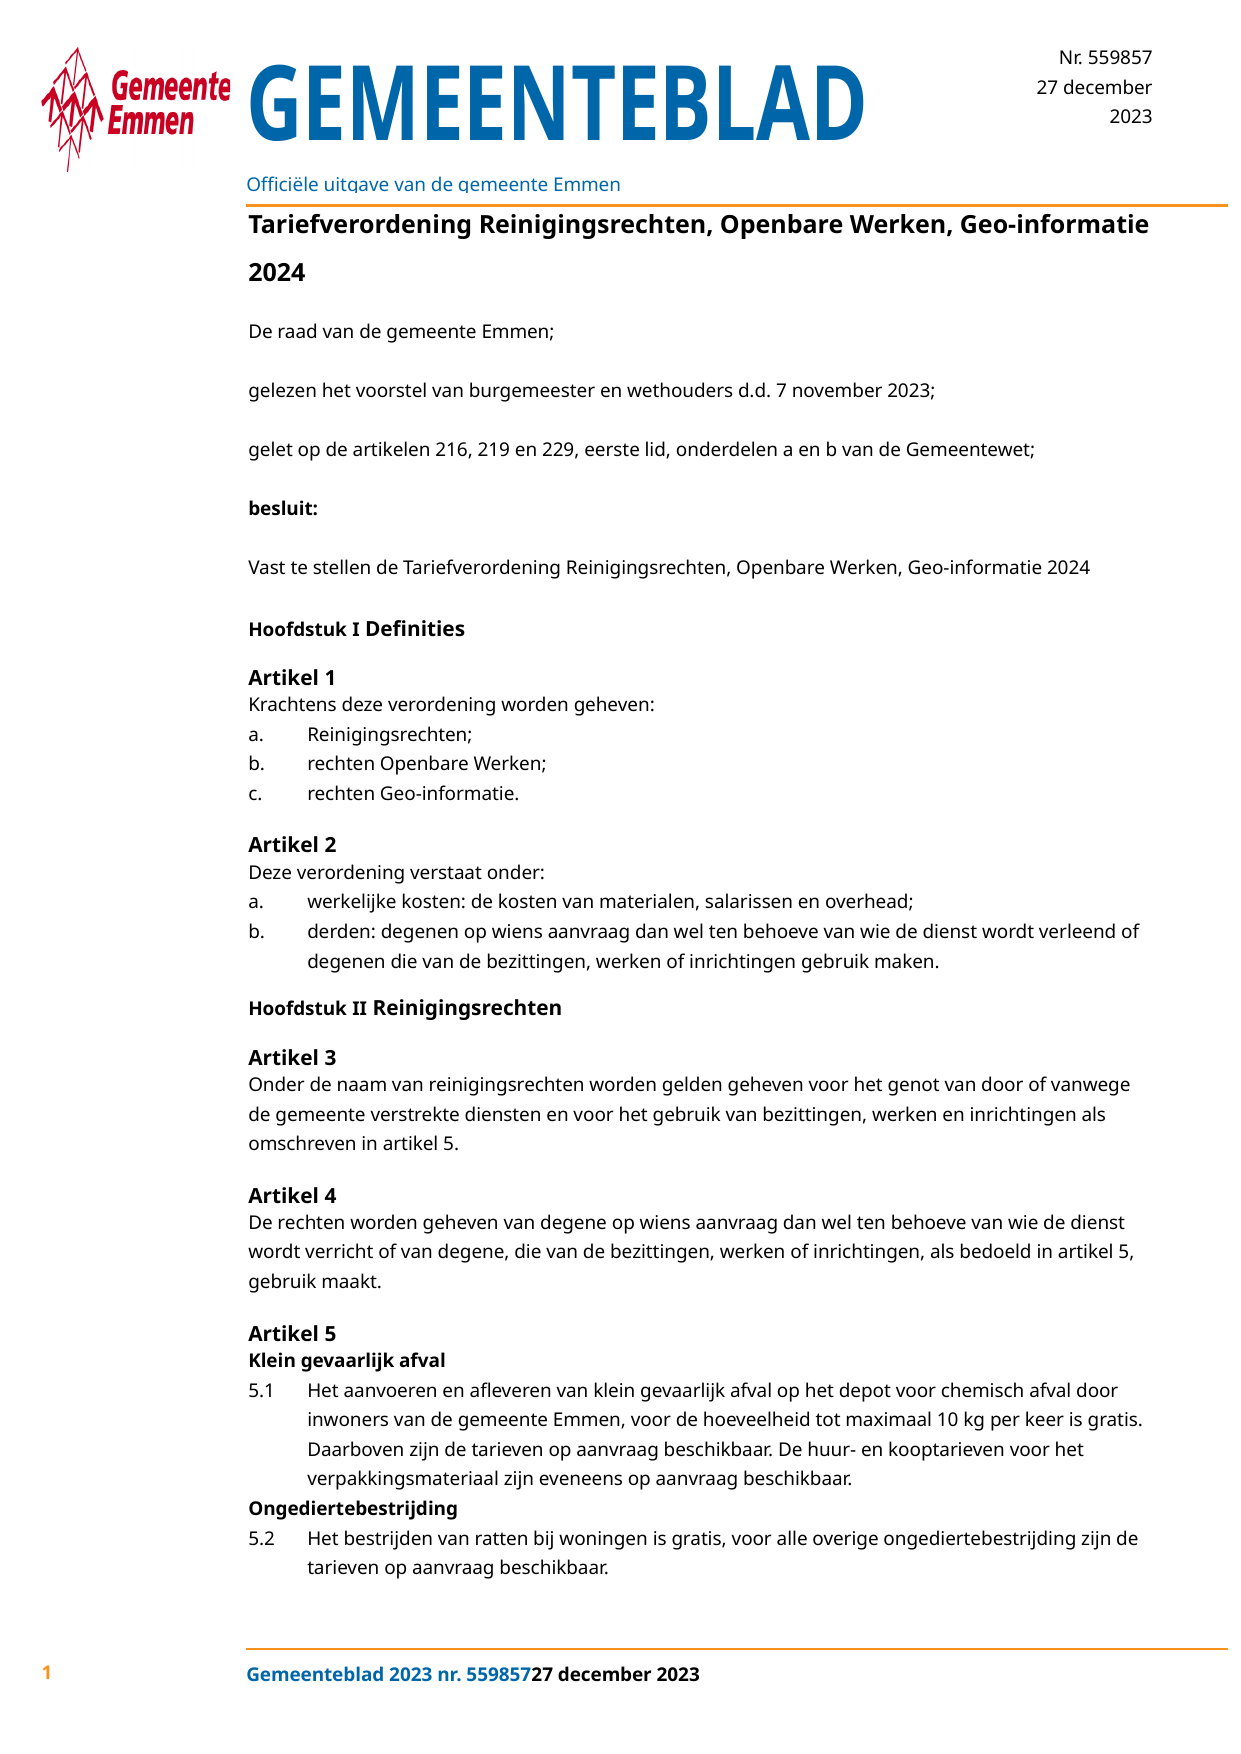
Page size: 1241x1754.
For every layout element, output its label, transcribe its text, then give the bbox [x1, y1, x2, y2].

text De raad van de gemeente Emmen; [248, 318, 1152, 344]
text Onder de naam van reinigingsrechten worden gelden geheven voor het genot van door of vanwege de gemeente verstrekte diensten en voor het gebruik van bezittingen, werken en inrichtingen als omschreven in artikel 5. [248, 1071, 1152, 1156]
picture [41, 47, 231, 172]
text Klein gevaarlijk afval [248, 1347, 1152, 1373]
text gelet op de artikelen 216, 219 en 229, eerste lid, onderdelen a en b van de Gemeentewet; [248, 436, 1152, 462]
list Reinigingsrechten; [248, 721, 1152, 747]
list rechten Geo-informatie. [248, 780, 1152, 806]
text Ongediertebestrijding [248, 1495, 1152, 1521]
text Deze verordening verstaat onder: [248, 859, 1152, 885]
list Het bestrijden van ratten bij woningen is gratis, voor alle overige ongediertebestrijding zijn de tarieven op aanvraag beschikbaar. [248, 1525, 1152, 1580]
text Hoofdstuk I Definities [248, 614, 1152, 642]
text Artikel 2 [248, 831, 1152, 859]
text Artikel 3 [248, 1043, 1152, 1071]
text De rechten worden geheven van degene op wiens aanvraag dan wel ten behoeve van wie de dienst wordt verricht of van degene, die van de bezittingen, werken of inrichtingen, als bedoeld in artikel 5, gebruik maakt. [248, 1209, 1152, 1294]
text Tariefverordening Reinigingsrechten, Openbare Werken, Geo-informatie 2024 [248, 207, 1152, 288]
text Krachtens deze verordening worden geheven: [248, 691, 1152, 717]
text Hoofdstuk II Reinigingsrechten [248, 993, 1152, 1022]
text Artikel 4 [248, 1181, 1152, 1209]
list Het aanvoeren en afleveren van klein gevaarlijk afval op het depot voor chemisch afval door inwoners van de gemeente Emmen, voor de hoeveelheid tot maximaal 10 kg per keer is gratis. Daarboven zijn de tarieven op aanvraag beschikbaar. De huur- en kooptarieven voor het verpakkingsmateriaal zijn eveneens op aanvraag beschikbaar. [248, 1377, 1152, 1491]
list werkelijke kosten: de kosten van materialen, salarissen en overhead; [248, 889, 1152, 914]
text Vast te stellen de Tariefverordening Reinigingsrechten, Openbare Werken, Geo-informatie 2024 [248, 554, 1152, 580]
list rechten Openbare Werken; [248, 751, 1152, 776]
text besluit: [248, 495, 1152, 521]
list derden: degenen op wiens aanvraag dan wel ten behoeve van wie de dienst wordt verleend of degenen die van de bezittingen, werken of inrichtingen gebruik maken. [248, 918, 1152, 973]
text Artikel 1 [248, 663, 1152, 691]
text gelezen het voorstel van burgemeester en wethouders d.d. 7 november 2023; [248, 377, 1152, 403]
text Artikel 5 [248, 1319, 1152, 1347]
